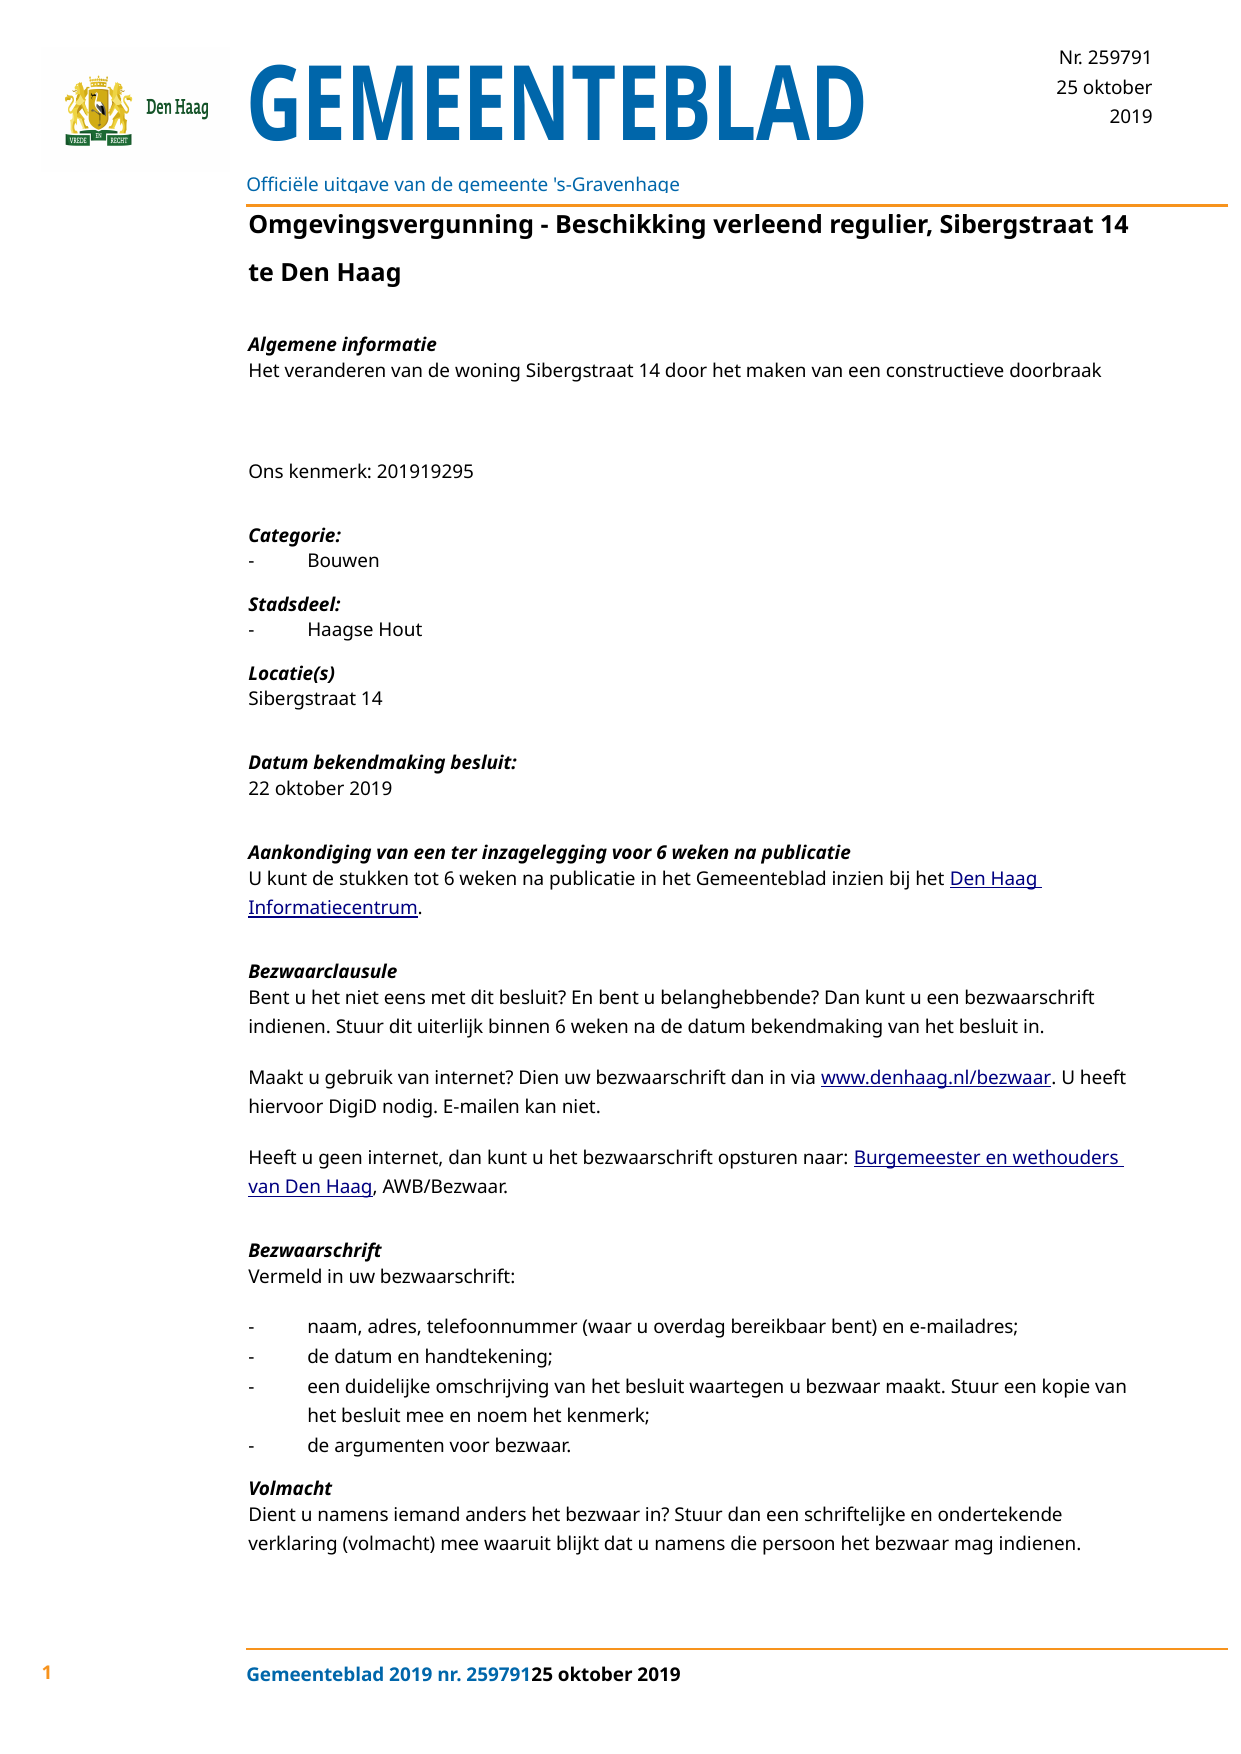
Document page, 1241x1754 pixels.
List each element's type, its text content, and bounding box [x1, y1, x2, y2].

text Categorie: [248, 522, 1152, 548]
list Bouwen [248, 548, 1152, 573]
text Heeft u geen internet, dan kunt u het bezwaarschrift opsturen naar: Burgemeester en wethouders van Den Haag, AWB/Bezwaar. [248, 1144, 1152, 1199]
text Bezwaarschrift [248, 1238, 1152, 1263]
text U kunt de stukken tot 6 weken na publicatie in het Gemeenteblad inzien bij het Den Haag Informatiecentrum. [248, 865, 1152, 920]
text Locatie(s) [248, 660, 1152, 685]
text Vermeld in uw bezwaarschrift: [248, 1263, 1152, 1289]
text Bezwaarclausule [248, 958, 1152, 984]
text Sibergstraat 14 [248, 685, 1152, 711]
text Aankondiging van een ter inzagelegging voor 6 weken na publicatie [248, 839, 1152, 865]
text Stadsdeel: [248, 591, 1152, 617]
text Omgevingsvergunning - Beschikking verleend regulier, Sibergstraat 14 te Den Haag [248, 207, 1152, 288]
list een duidelijke omschrijving van het besluit waartegen u bezwaar maakt. Stuur een kopie van het besluit mee en noem het kenmerk; [248, 1373, 1152, 1428]
text 22 oktober 2019 [248, 775, 1152, 801]
list de datum en handtekening; [248, 1343, 1152, 1369]
list Haagse Hout [248, 617, 1152, 642]
text Ons kenmerk: 201919295 [248, 458, 1152, 484]
text Datum bekendmaking besluit: [248, 749, 1152, 775]
picture [41, 47, 231, 172]
list naam, adres, telefoonnummer (waar u overdag bereikbaar bent) en e-mailadres; [248, 1314, 1152, 1339]
text Het veranderen van de woning Sibergstraat 14 door het maken van een constructieve doorbraak [248, 357, 1152, 383]
text Algemene informatie [248, 331, 1152, 357]
text Bent u het niet eens met dit besluit? En bent u belanghebbende? Dan kunt u een bezwaarschrift indienen. Stuur dit uiterlijk binnen 6 weken na de datum bekendmaking van het besluit in. [248, 984, 1152, 1039]
list de argumenten voor bezwaar. [248, 1432, 1152, 1458]
text Maakt u gebruik van internet? Dien uw bezwaarschrift dan in via www.denhaag.nl/bezwaar. U heeft hiervoor DigiD nodig. E-mailen kan niet. [248, 1064, 1152, 1119]
text Volmacht [248, 1475, 1152, 1501]
text Dient u namens iemand anders het bezwaar in? Stuur dan een schriftelijke en ondertekende verklaring (volmacht) mee waaruit blijkt dat u namens die persoon het bezwaar mag indienen. [248, 1501, 1152, 1556]
